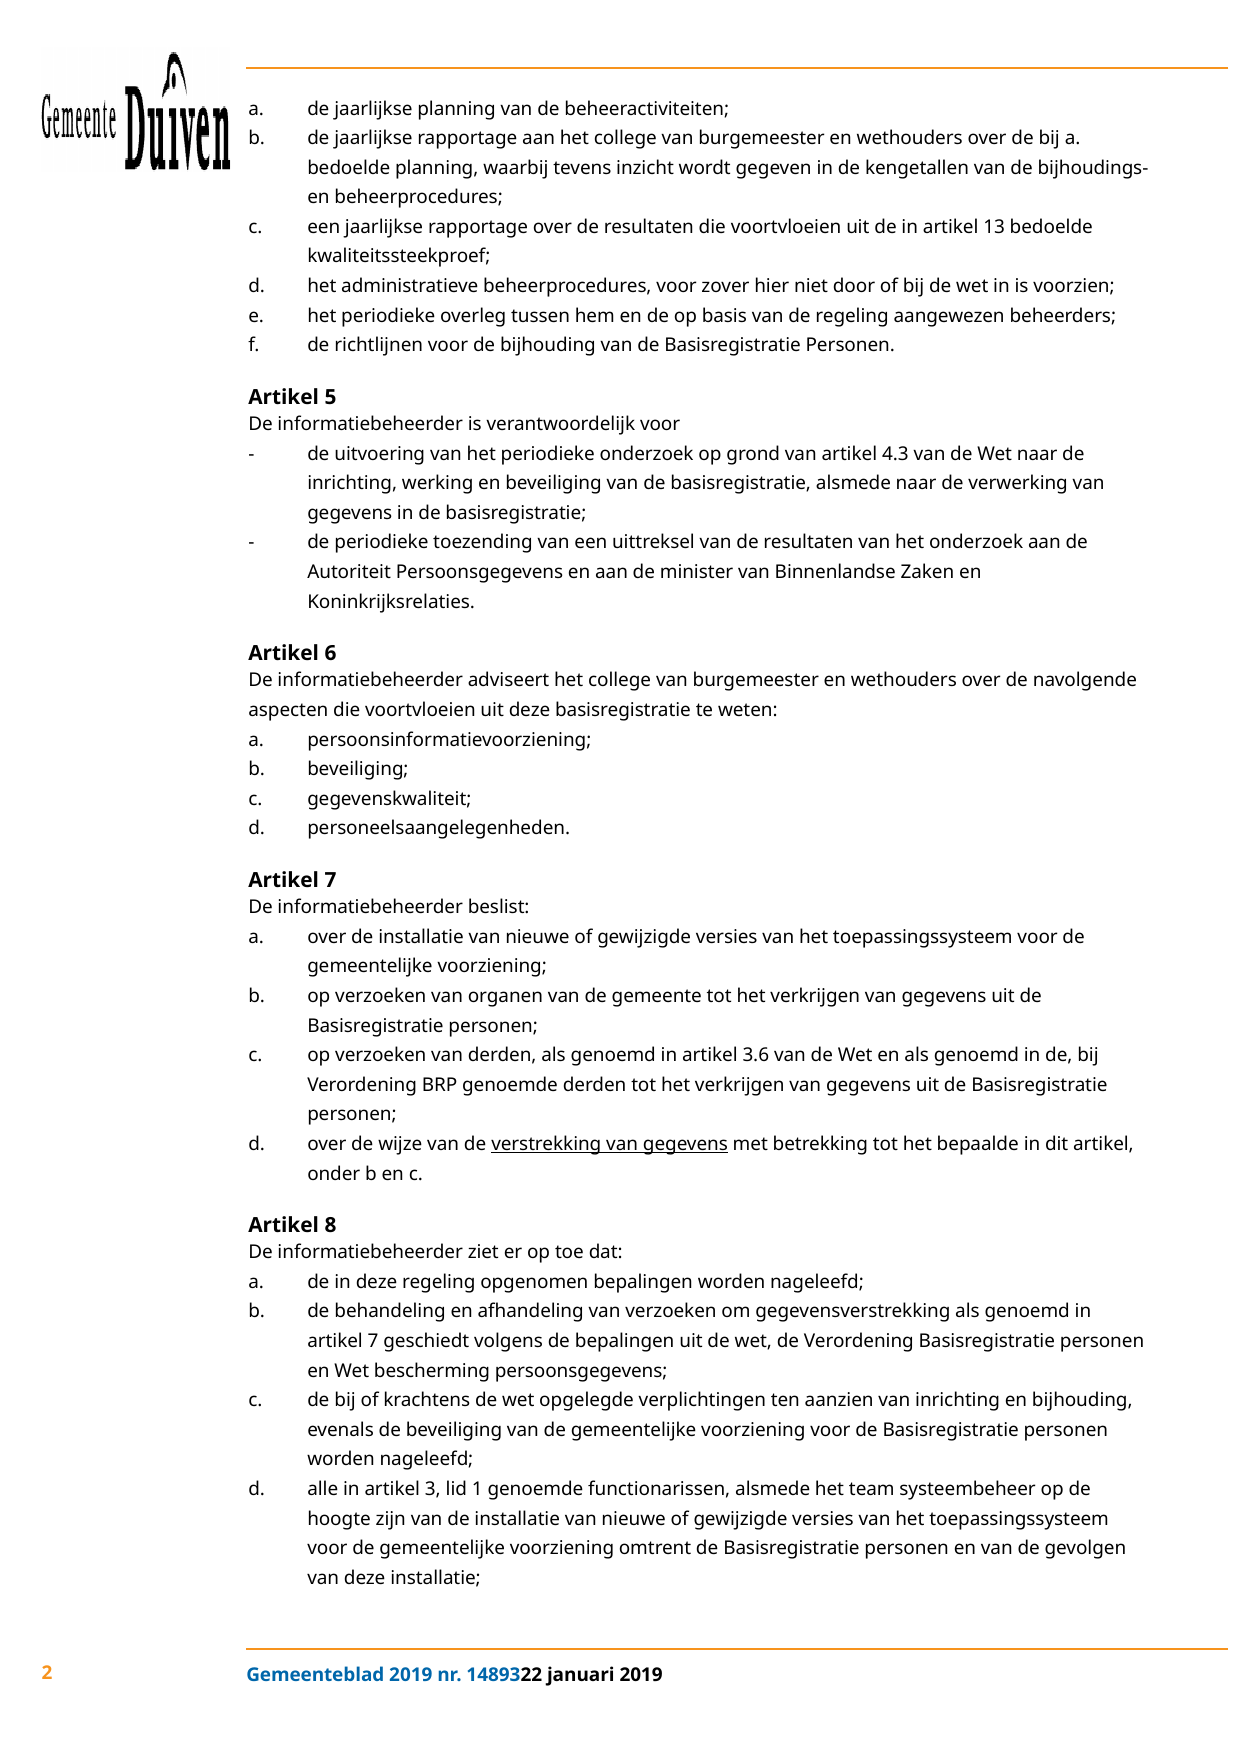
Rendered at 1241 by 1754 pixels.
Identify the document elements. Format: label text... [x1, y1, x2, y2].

text De informatiebeheerder is verantwoordelijk voor [248, 410, 1152, 436]
picture [41, 47, 231, 172]
text De informatiebeheerder beslist: [248, 893, 1152, 919]
list alle in artikel 3, lid 1 genoemde functionarissen, alsmede het team systeembeheer op de hoogte zijn van de installatie van nieuwe of gewijzigde versies van het toepassingssysteem voor de gemeentelijke voorziening omtrent de Basisregistratie personen en van de gevolgen van deze installatie; [248, 1475, 1152, 1590]
text De informatiebeheerder ziet er op toe dat: [248, 1238, 1152, 1264]
list de bij of krachtens de wet opgelegde verplichtingen ten aanzien van inrichting en bijhouding, evenals de beveiliging van de gemeentelijke voorziening voor de Basisregistratie personen worden nageleefd; [248, 1386, 1152, 1471]
list het periodieke overleg tussen hem en de op basis van de regeling aangewezen beheerders; [248, 302, 1152, 328]
list personeelsaangelegenheden. [248, 814, 1152, 840]
list over de wijze van de verstrekking van gegevens met betrekking tot het bepaalde in dit artikel, onder b en c. [248, 1130, 1152, 1185]
list het administratieve beheerprocedures, voor zover hier niet door of bij de wet in is voorzien; [248, 272, 1152, 298]
list op verzoeken van organen van de gemeente tot het verkrijgen van gegevens uit de Basisregistratie personen; [248, 982, 1152, 1037]
text Artikel 6 [248, 638, 1152, 667]
list de richtlijnen voor de bijhouding van de Basisregistratie Personen. [248, 331, 1152, 357]
list over de installatie van nieuwe of gewijzigde versies van het toepassingssysteem voor de gemeentelijke voorziening; [248, 923, 1152, 978]
list de in deze regeling opgenomen bepalingen worden nageleefd; [248, 1268, 1152, 1294]
list de uitvoering van het periodieke onderzoek op grond van artikel 4.3 van de Wet naar de inrichting, werking en beveiliging van de basisregistratie, alsmede naar de verwerking van gegevens in de basisregistratie; [248, 440, 1152, 525]
list de jaarlijkse planning van de beheeractiviteiten; [248, 95, 1152, 121]
list beveiliging; [248, 755, 1152, 781]
text Artikel 5 [248, 382, 1152, 410]
text Artikel 7 [248, 865, 1152, 893]
list de jaarlijkse rapportage aan het college van burgemeester en wethouders over de bij a. bedoelde planning, waarbij tevens inzicht wordt gegeven in de kengetallen van de bijhoudings- en beheerprocedures; [248, 124, 1152, 209]
list de behandeling en afhandeling van verzoeken om gegevensverstrekking als genoemd in artikel 7 geschiedt volgens de bepalingen uit de wet, de Verordening Basisregistratie personen en Wet bescherming persoonsgegevens; [248, 1298, 1152, 1383]
list persoonsinformatievoorziening; [248, 726, 1152, 752]
text De informatiebeheerder adviseert het college van burgemeester en wethouders over de navolgende aspecten die voortvloeien uit deze basisregistratie te weten: [248, 667, 1152, 722]
list een jaarlijkse rapportage over de resultaten die voortvloeien uit de in artikel 13 bedoelde kwaliteitssteekproef; [248, 213, 1152, 268]
list gegevenskwaliteit; [248, 785, 1152, 811]
list de periodieke toezending van een uittreksel van de resultaten van het onderzoek aan de Autoriteit Persoonsgegevens en aan de minister van Binnenlandse Zaken en Koninkrijksrelaties. [248, 529, 1152, 613]
list op verzoeken van derden, als genoemd in artikel 3.6 van de Wet en als genoemd in de, bij Verordening BRP genoemde derden tot het verkrijgen van gegevens uit de Basisregistratie personen; [248, 1041, 1152, 1126]
text Artikel 8 [248, 1210, 1152, 1238]
